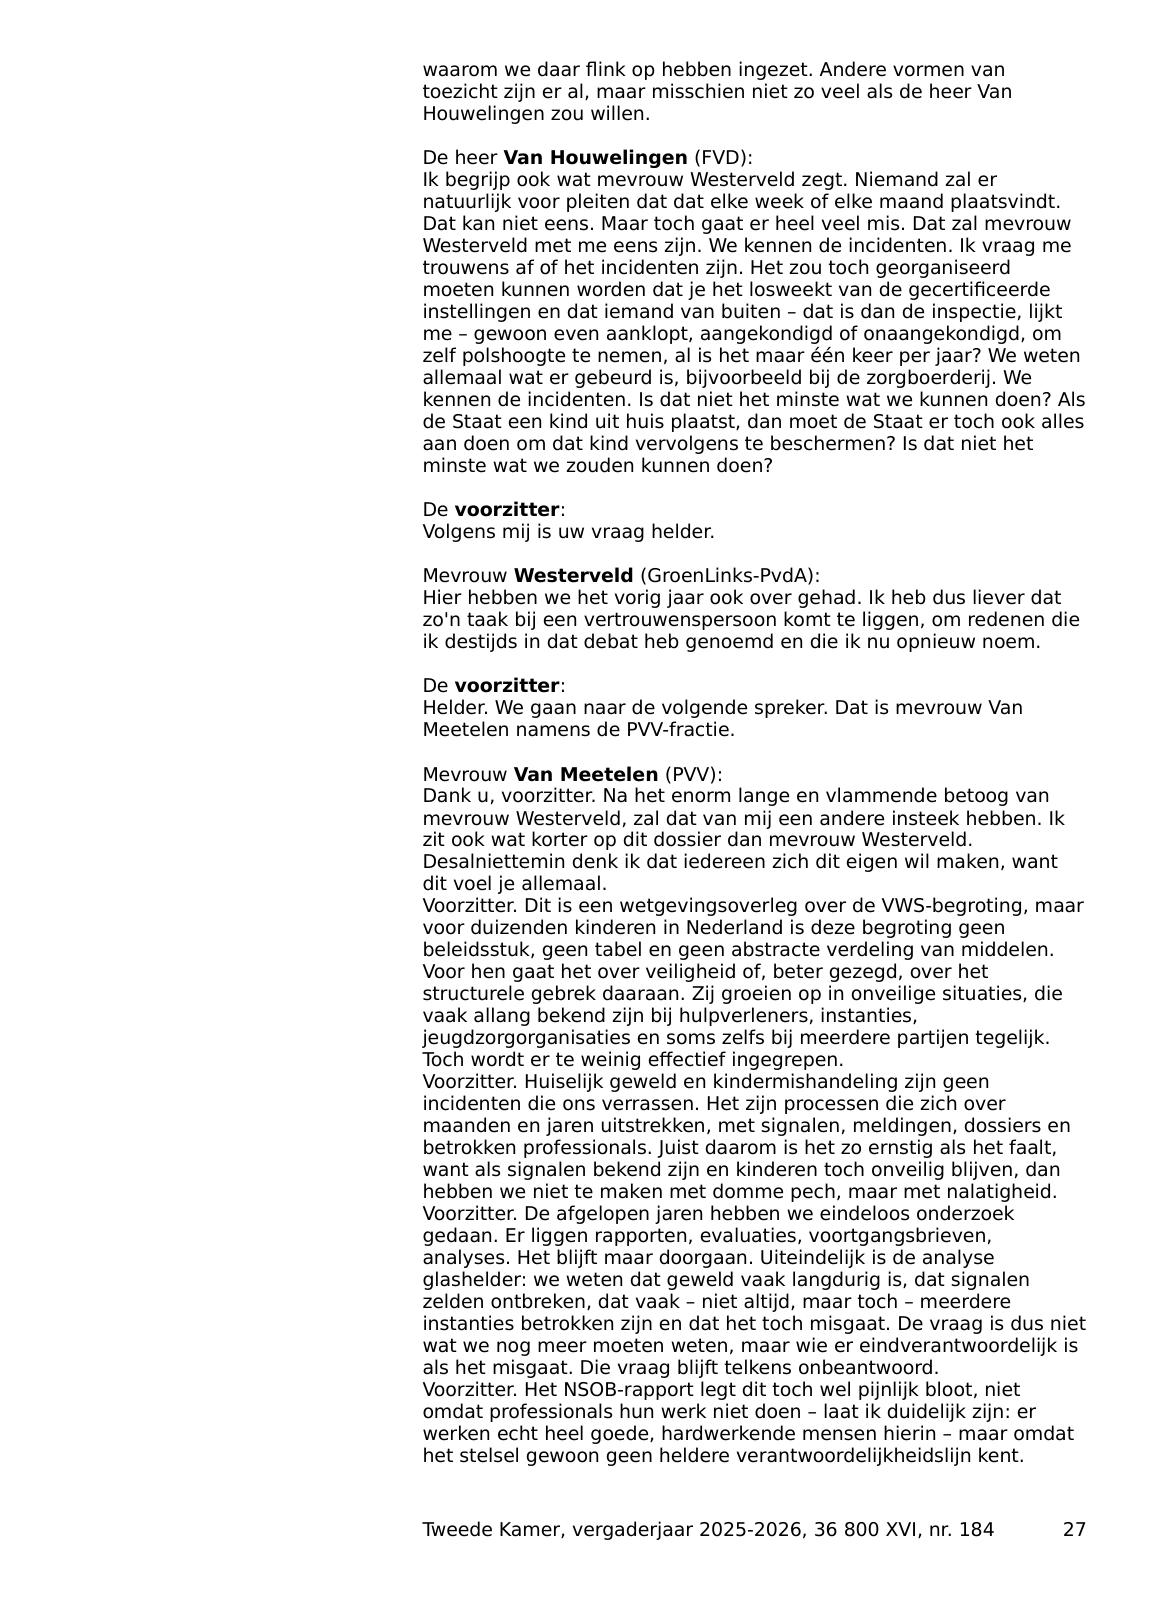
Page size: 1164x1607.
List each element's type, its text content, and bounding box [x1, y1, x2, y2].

text Ik begrijp ook wat mevrouw Westerveld zegt. Niemand zal er natuurlijk voor pleiten dat dat elke week of elke maand plaatsvindt. Dat kan niet eens. Maar toch gaat er heel veel mis. Dat zal mevrouw Westerveld met me eens zijn. We kennen de incidenten. Ik vraag me trouwens af of het incidenten zijn. Het zou toch georganiseerd moeten kunnen worden dat je het losweekt van de gecertificeerde instellingen en dat iemand van buiten – dat is dan de inspectie, lijkt me – gewoon even aanklopt, aangekondigd of onaangekondigd, om zelf polshoogte te nemen, al is het maar één keer per jaar? We weten allemaal wat er gebeurd is, bijvoorbeeld bij de zorgboerderij. We kennen de incidenten. Is dat niet het minste wat we kunnen doen? Als de Staat een kind uit huis plaatst, dan moet de Staat er toch ook alles aan doen om dat kind vervolgens te beschermen? Is dat niet het minste wat we zouden kunnen doen? [422, 169, 1087, 477]
text Mevrouw Van Meetelen (PVV): [422, 763, 1087, 785]
text De voorzitter: [422, 499, 1087, 521]
text Helder. We gaan naar de volgende spreker. Dat is mevrouw Van Meetelen namens de PVV-fractie. [422, 697, 1087, 741]
text Hier hebben we het vorig jaar ook over gehad. Ik heb dus liever dat zo'n taak bij een vertrouwenspersoon komt te liggen, om redenen die ik destijds in dat debat heb genoemd en die ik nu opnieuw noem. [422, 587, 1087, 653]
text Volgens mij is uw vraag helder. [422, 521, 1087, 543]
text waarom we daar flink op hebben ingezet. Andere vormen van toezicht zijn er al, maar misschien niet zo veel als de heer Van Houwelingen zou willen. [422, 59, 1087, 125]
text Voorzitter. De afgelopen jaren hebben we eindeloos onderzoek gedaan. Er liggen rapporten, evaluaties, voortgangsbrieven, analyses. Het blijft maar doorgaan. Uiteindelijk is de analyse glashelder: we weten dat geweld vaak langdurig is, dat signalen zelden ontbreken, dat vaak – niet altijd, maar toch – meerdere instanties betrokken zijn en dat het toch misgaat. De vraag is dus niet wat we nog meer moeten weten, maar wie er eindverantwoordelijk is als het misgaat. Die vraag blijft telkens onbeantwoord. [422, 1203, 1087, 1379]
text Voorzitter. Huiselijk geweld en kindermishandeling zijn geen incidenten die ons verrassen. Het zijn processen die zich over maanden en jaren uitstrekken, met signalen, meldingen, dossiers en betrokken professionals. Juist daarom is het zo ernstig als het faalt, want als signalen bekend zijn en kinderen toch onveilig blijven, dan hebben we niet te maken met domme pech, maar met nalatigheid. [422, 1071, 1087, 1203]
text De heer Van Houwelingen (FVD): [422, 147, 1087, 169]
text Voorzitter. Dit is een wetgevingsoverleg over de VWS-begroting, maar voor duizenden kinderen in Nederland is deze begroting geen beleidsstuk, geen tabel en geen abstracte verdeling van middelen. Voor hen gaat het over veiligheid of, beter gezegd, over het structurele gebrek daaraan. Zij groeien op in onveilige situaties, die vaak allang bekend zijn bij hulpverleners, instanties, jeugdzorgorganisaties en soms zelfs bij meerdere partijen tegelijk. Toch wordt er te weinig effectief ingegrepen. [422, 895, 1087, 1071]
text Mevrouw Westerveld (GroenLinks-PvdA): [422, 565, 1087, 587]
text Dank u, voorzitter. Na het enorm lange en vlammende betoog van mevrouw Westerveld, zal dat van mij een andere insteek hebben. Ik zit ook wat korter op dit dossier dan mevrouw Westerveld. Desalniettemin denk ik dat iedereen zich dit eigen wil maken, want dit voel je allemaal. [422, 785, 1087, 895]
text Voorzitter. Het NSOB-rapport legt dit toch wel pijnlijk bloot, niet omdat professionals hun werk niet doen – laat ik duidelijk zijn: er werken echt heel goede, hardwerkende mensen hierin – maar omdat het stelsel gewoon geen heldere verantwoordelijkheidslijn kent. [422, 1379, 1087, 1467]
text De voorzitter: [422, 675, 1087, 697]
